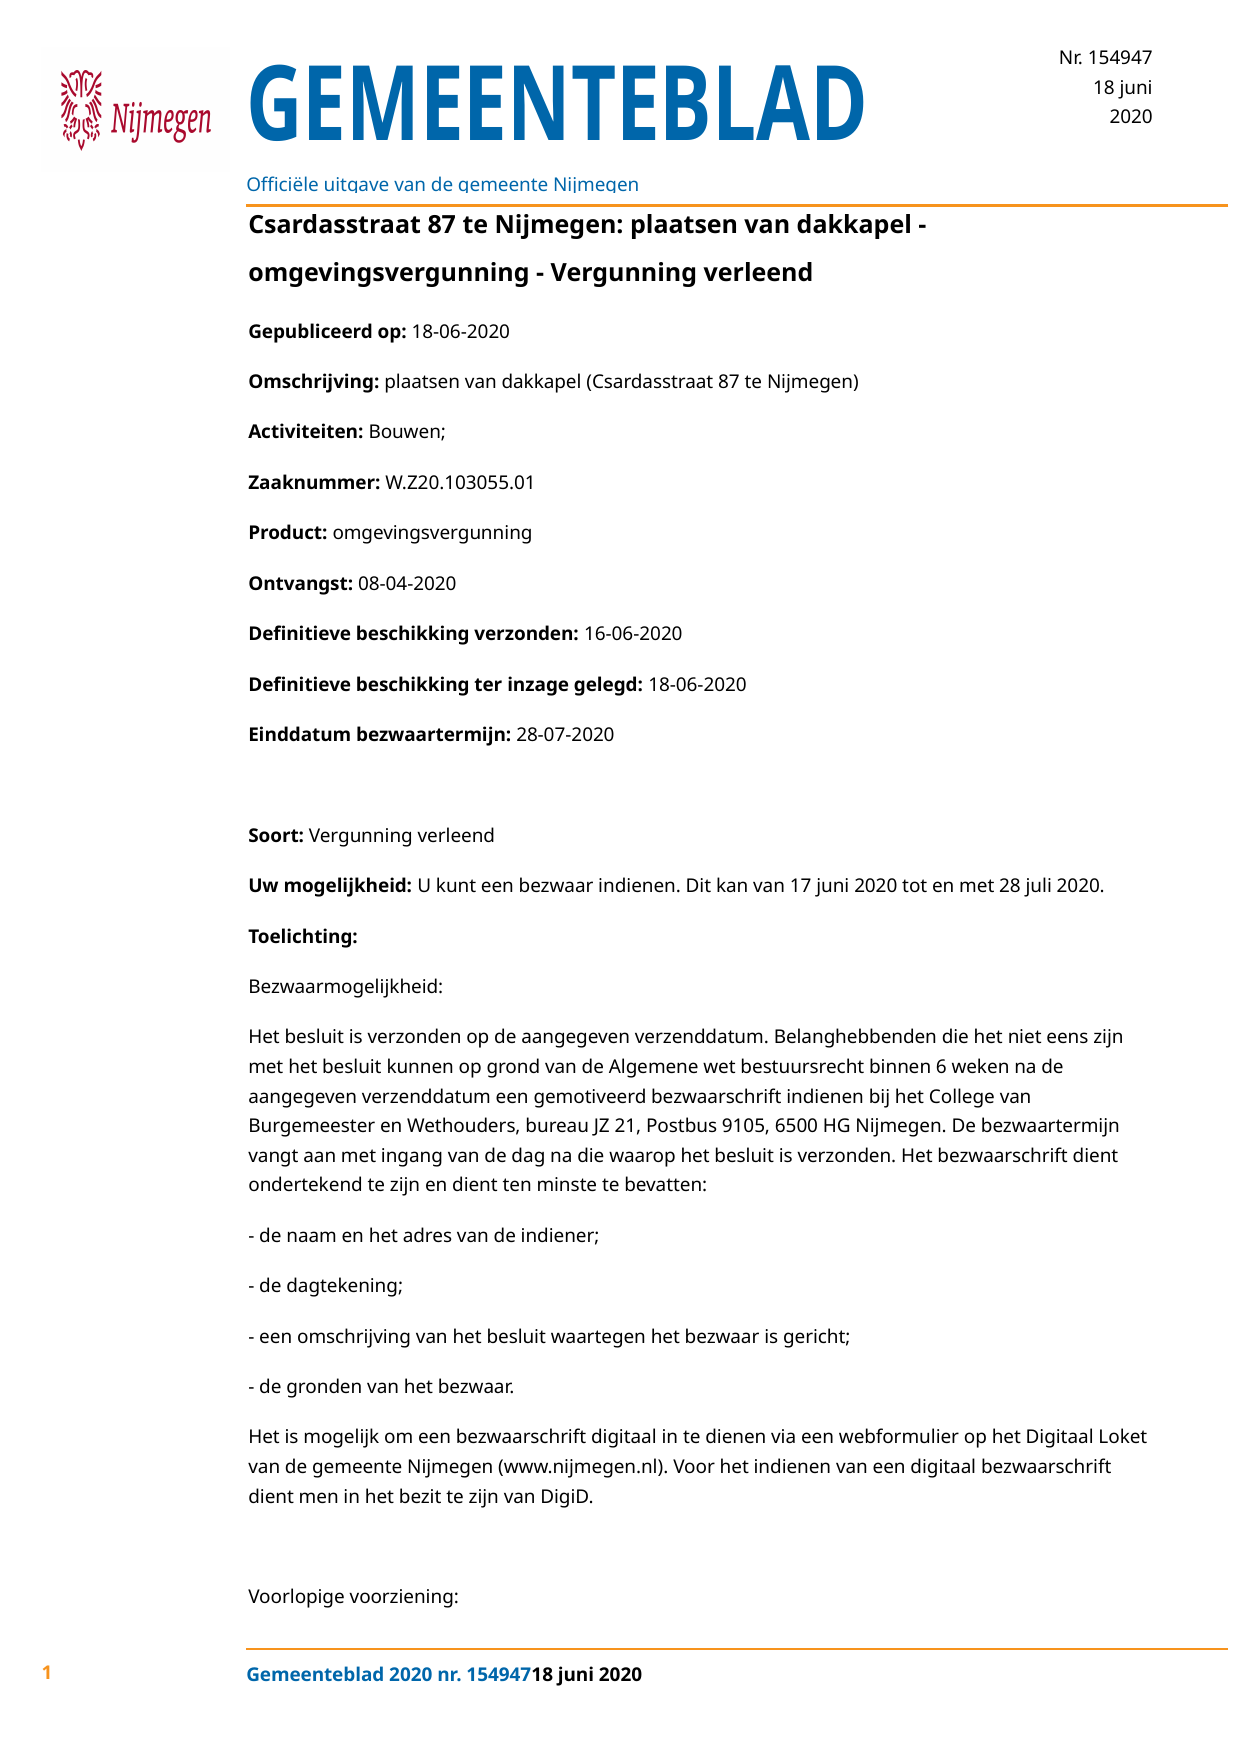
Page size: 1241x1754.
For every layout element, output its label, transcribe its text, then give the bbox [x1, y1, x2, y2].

text Het besluit is verzonden op de aangegeven verzenddatum. Belanghebbenden die het niet eens zijn met het besluit kunnen op grond van de Algemene wet bestuursrecht binnen 6 weken na de aangegeven verzenddatum een gemotiveerd bezwaarschrift indienen bij het College van Burgemeester en Wethouders, bureau JZ 21, Postbus 9105, 6500 HG Nijmegen. De bezwaartermijn vangt aan met ingang van de dag na die waarop het besluit is verzonden. Het bezwaarschrift dient ondertekend te zijn en dient ten minste te bevatten: [248, 1024, 1152, 1197]
text Gepubliceerd op: 18-06-2020 [248, 318, 1152, 344]
text - de dagtekening; [248, 1272, 1152, 1298]
text Product: omgevingsvergunning [248, 519, 1152, 545]
text Toelichting: [248, 923, 1152, 949]
text Bezwaarmogelijkheid: [248, 973, 1152, 999]
text Voorlopige voorziening: [248, 1584, 1152, 1609]
text Definitieve beschikking ter inzage gelegd: 18-06-2020 [248, 671, 1152, 697]
text Omschrijving: plaatsen van dakkapel (Csardasstraat 87 te Nijmegen) [248, 368, 1152, 394]
text Csardasstraat 87 te Nijmegen: plaatsen van dakkapel - omgevingsvergunning - Vergunning verleend [248, 207, 1152, 288]
text Soort: Vergunning verleend [248, 822, 1152, 848]
text Einddatum bezwaartermijn: 28-07-2020 [248, 721, 1152, 747]
text Activiteiten: Bouwen; [248, 419, 1152, 444]
text Het is mogelijk om een bezwaarschrift digitaal in te dienen via een webformulier op het Digitaal Loket van de gemeente Nijmegen (www.nijmegen.nl). Voor het indienen van een digitaal bezwaarschrift dient men in het bezit te zijn van DigiD. [248, 1424, 1152, 1509]
text - een omschrijving van het besluit waartegen het bezwaar is gericht; [248, 1323, 1152, 1349]
text - de naam en het adres van de indiener; [248, 1222, 1152, 1248]
text Uw mogelijkheid: U kunt een bezwaar indienen. Dit kan van 17 juni 2020 tot en met 28 juli 2020. [248, 872, 1152, 898]
text - de gronden van het bezwaar. [248, 1373, 1152, 1399]
text Zaaknummer: W.Z20.103055.01 [248, 469, 1152, 495]
picture [41, 47, 231, 172]
text Ontvangst: 08-04-2020 [248, 570, 1152, 596]
text Definitieve beschikking verzonden: 16-06-2020 [248, 620, 1152, 646]
